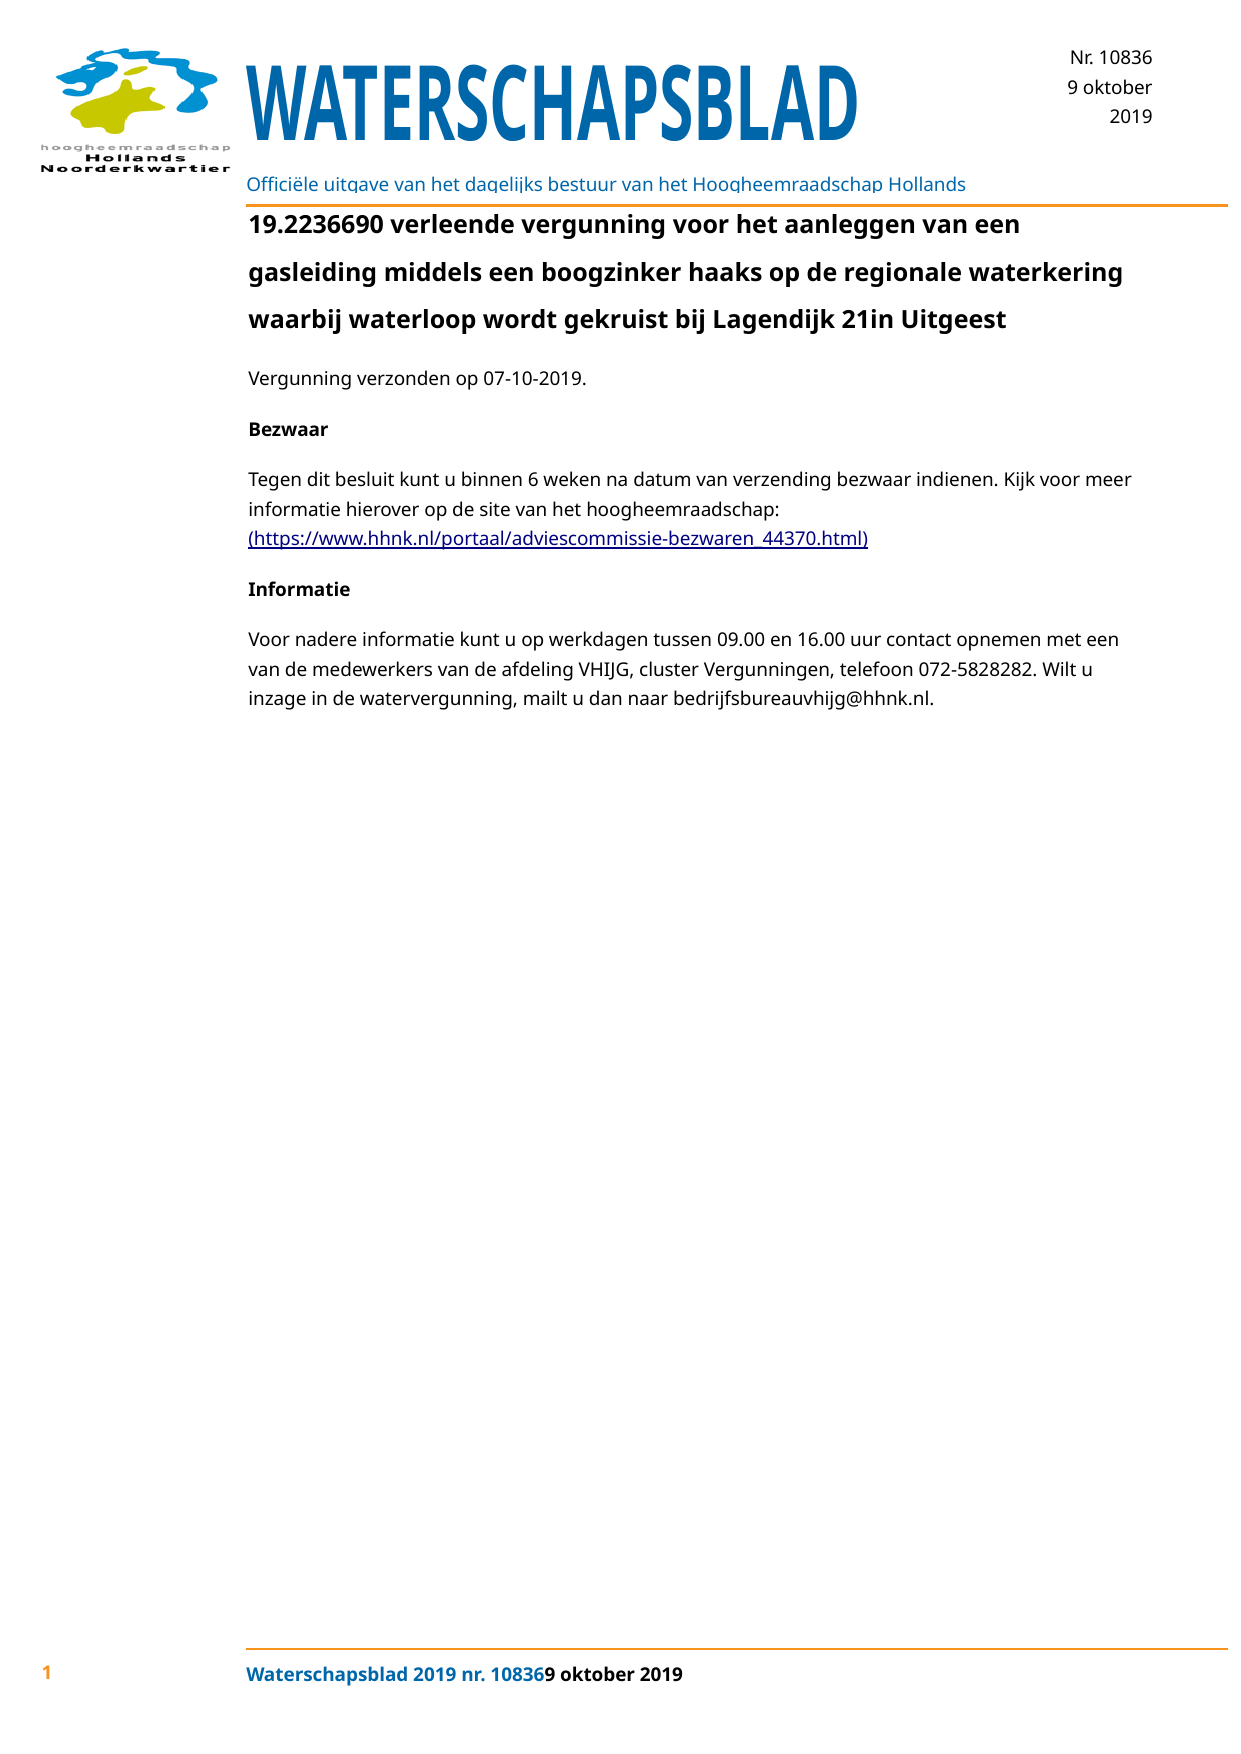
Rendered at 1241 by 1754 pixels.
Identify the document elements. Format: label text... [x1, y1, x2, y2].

picture [41, 47, 231, 172]
text Voor nadere informatie kunt u op werkdagen tussen 09.00 en 16.00 uur contact opnemen met een van de medewerkers van de afdeling VHIJG, cluster Vergunningen, telefoon 072-5828282. Wilt u inzage in de watervergunning, mailt u dan naar bedrijfsbureauvhijg@hhnk.nl. [248, 626, 1152, 711]
text Bezwaar [248, 416, 1152, 442]
text 19.2236690 verleende vergunning voor het aanleggen van een gasleiding middels een boogzinker haaks op de regionale waterkering waarbij waterloop wordt gekruist bij Lagendijk 21in Uitgeest [248, 207, 1152, 336]
text Informatie [248, 576, 1152, 602]
text Tegen dit besluit kunt u binnen 6 weken na datum van verzending bezwaar indienen. Kijk voor meer informatie hierover op de site van het hoogheemraadschap: (https://www.hhnk.nl/portaal/adviescommissie-bezwaren_44370.html) [248, 466, 1152, 551]
text Vergunning verzonden op 07-10-2019. [248, 366, 1152, 391]
